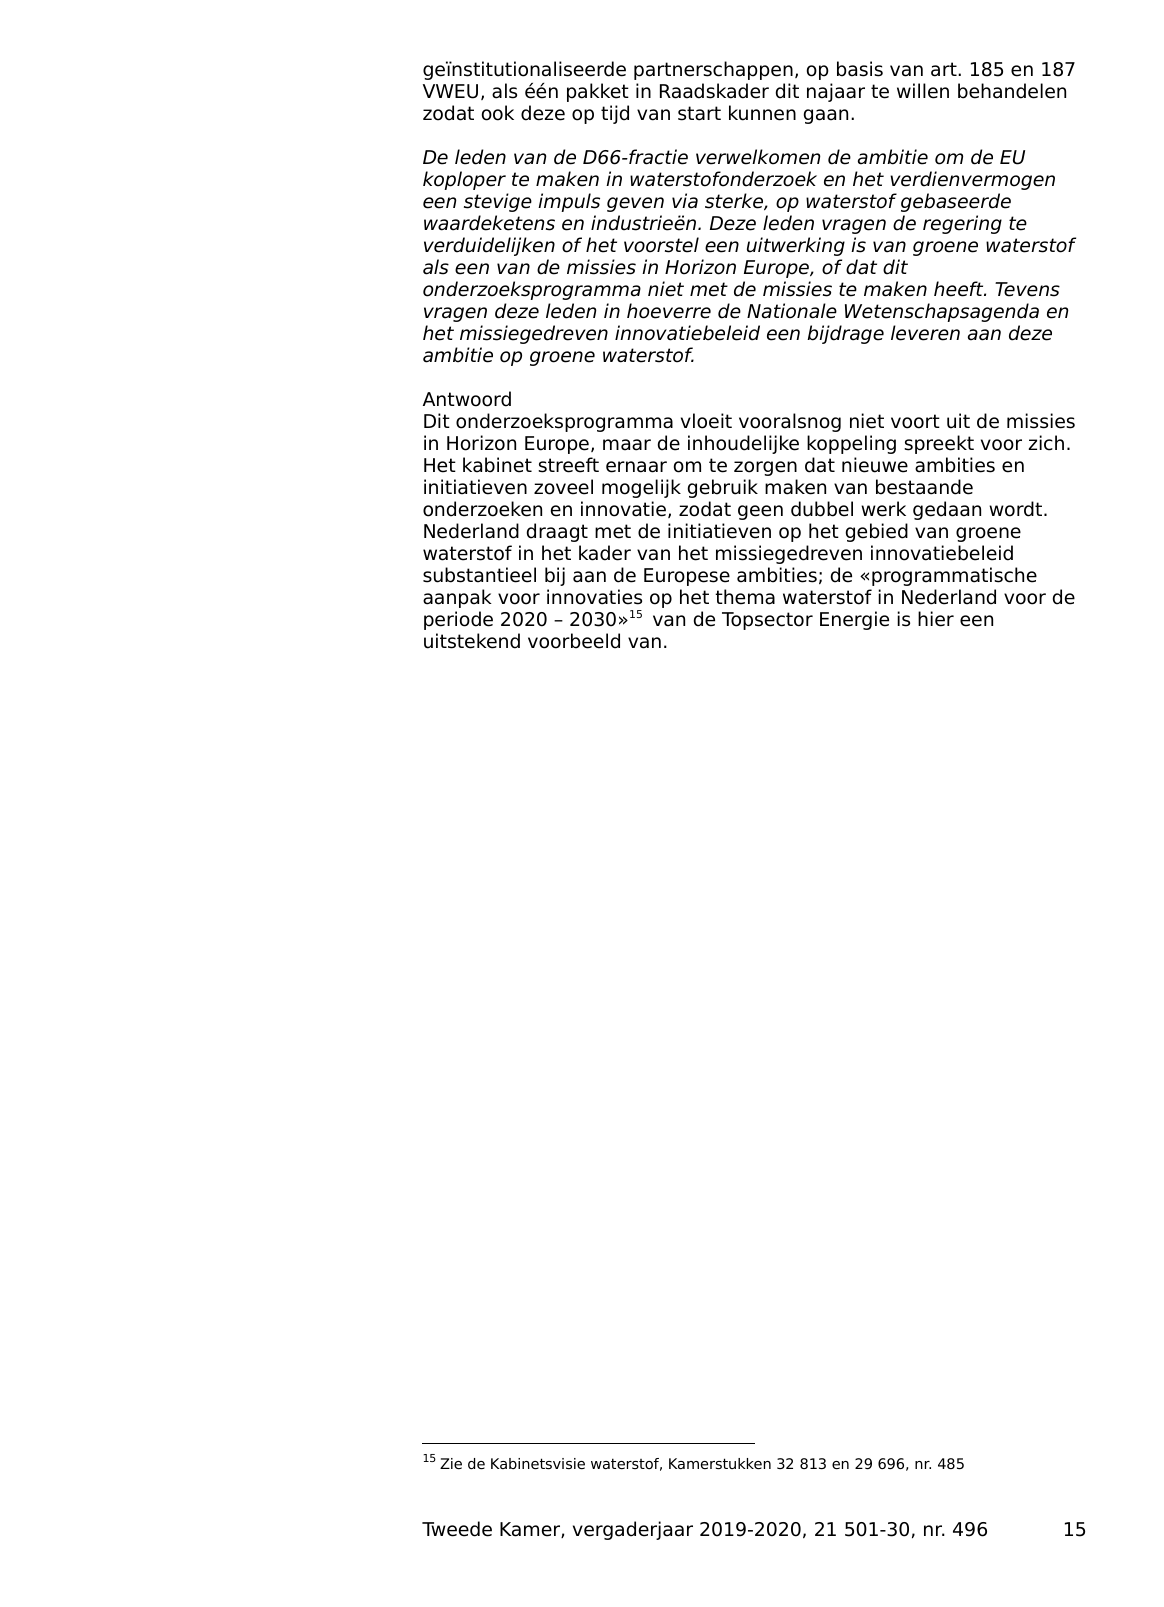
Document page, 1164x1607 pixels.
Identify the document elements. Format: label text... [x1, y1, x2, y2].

text Antwoord [422, 389, 1087, 411]
text Dit onderzoeksprogramma vloeit vooralsnog niet voort uit de missies in Horizon Europe, maar de inhoudelijke koppeling spreekt voor zich. Het kabinet streeft ernaar om te zorgen dat nieuwe ambities en initiatieven zoveel mogelijk gebruik maken van bestaande onderzoeken en innovatie, zodat geen dubbel werk gedaan wordt. Nederland draagt met de initiatieven op het gebied van groene waterstof in het kader van het missiegedreven innovatiebeleid substantieel bij aan de Europese ambities; de «programmatische aanpak voor innovaties op het thema waterstof in Nederland voor de periode 2020 – 2030» van de Topsector Energie is hier een uitstekend voorbeeld van. [422, 411, 1087, 653]
text De leden van de D66-fractie verwelkomen de ambitie om de EU koploper te maken in waterstofonderzoek en het verdienvermogen een stevige impuls geven via sterke, op waterstof gebaseerde waardeketens en industrieën. Deze leden vragen de regering te verduidelijken of het voorstel een uitwerking is van groene waterstof als een van de missies in Horizon Europe, of dat dit onderzoeksprogramma niet met de missies te maken heeft. Tevens vragen deze leden in hoeverre de Nationale Wetenschapsagenda en het missiegedreven innovatiebeleid een bijdrage leveren aan deze ambitie op groene waterstof. [422, 147, 1087, 367]
text Zie de Kabinetsvisie waterstof, Kamerstukken 32 813 en 29 696, nr. 485 [422, 1452, 1087, 1474]
text geïnstitutionaliseerde partnerschappen, op basis van art. 185 en 187 VWEU, als één pakket in Raadskader dit najaar te willen behandelen zodat ook deze op tijd van start kunnen gaan. [422, 59, 1087, 125]
